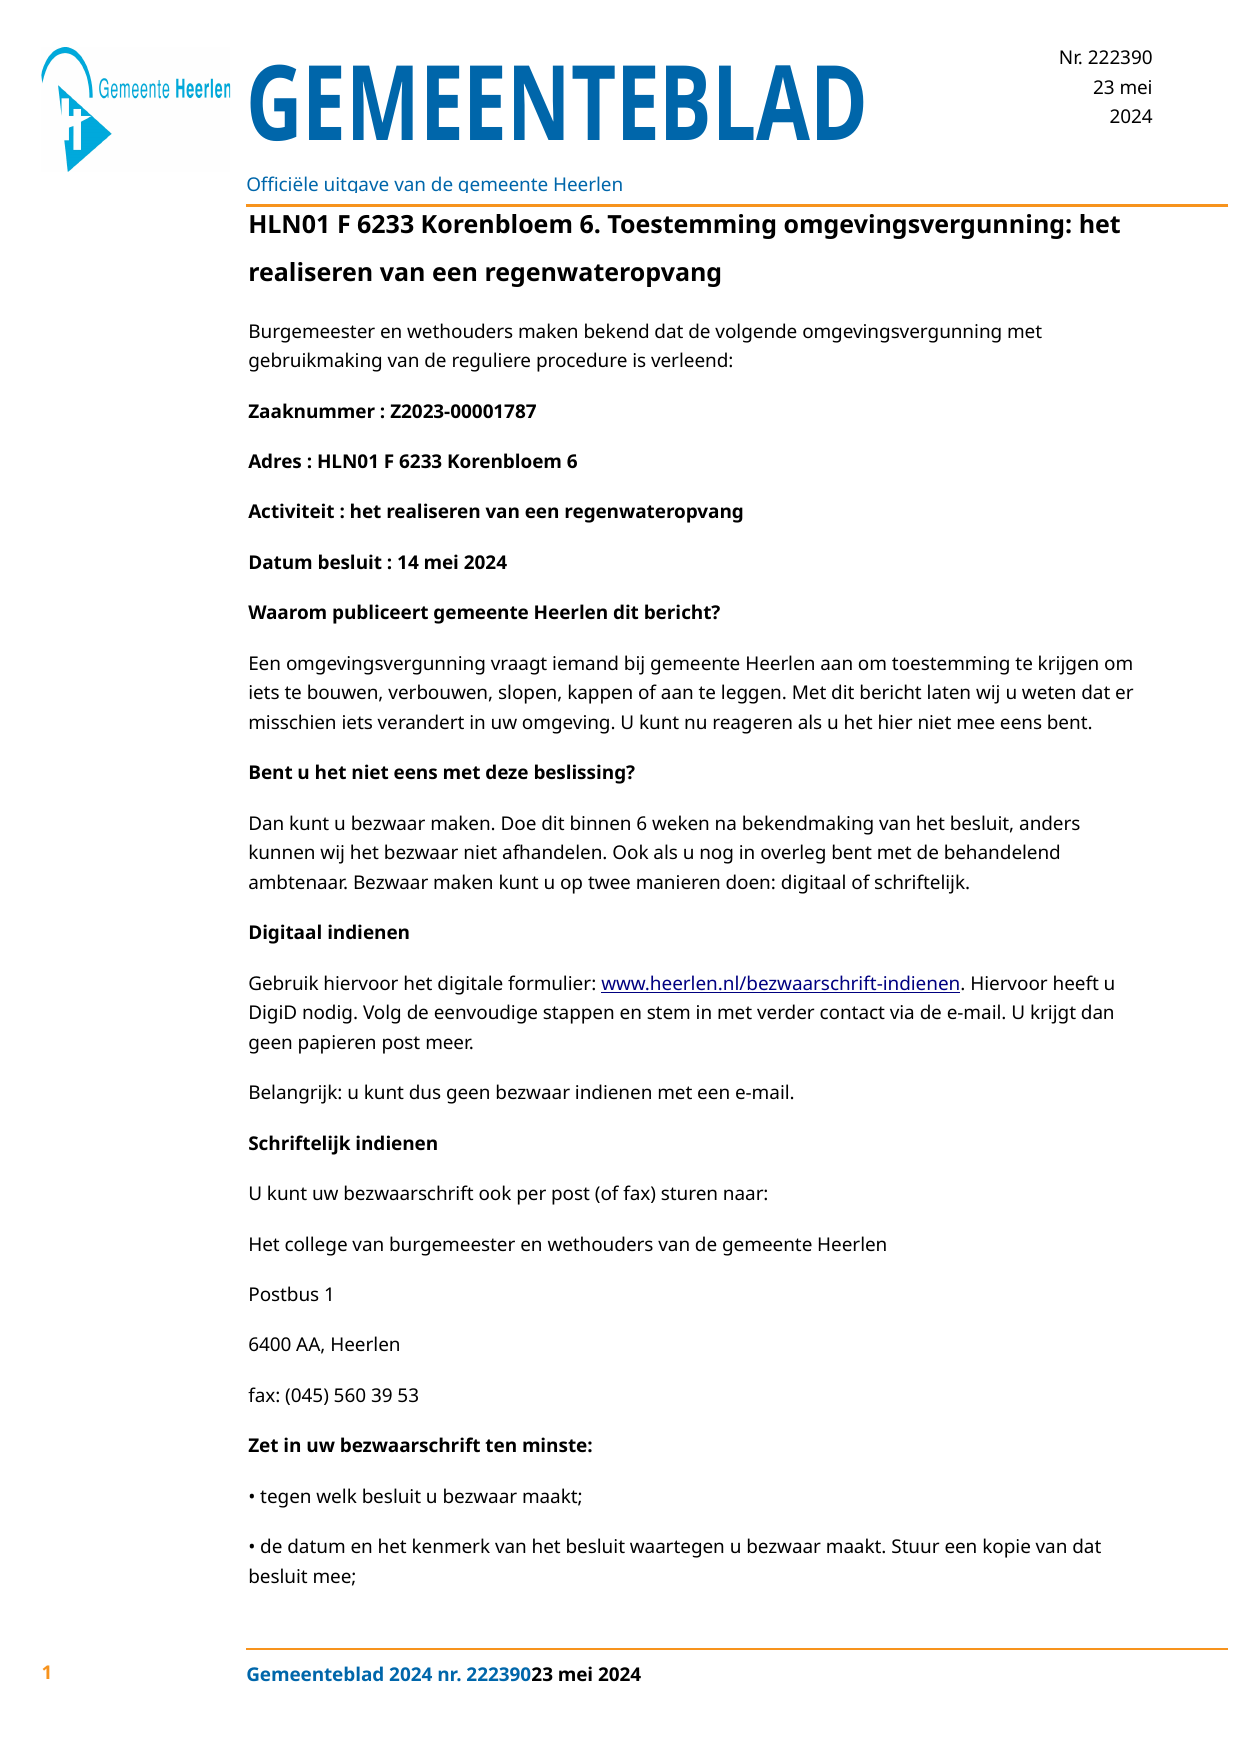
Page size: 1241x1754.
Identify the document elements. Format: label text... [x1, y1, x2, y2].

text Dan kunt u bezwaar maken. Doe dit binnen 6 weken na bekendmaking van het besluit, anders kunnen wij het bezwaar niet afhandelen. Ook als u nog in overleg bent met de behandelend ambtenaar. Bezwaar maken kunt u op twee manieren doen: digitaal of schriftelijk. [248, 810, 1152, 895]
text • tegen welk besluit u bezwaar maakt; [248, 1483, 1152, 1509]
picture [41, 47, 59, 70]
text Zaaknummer : Z2023-00001787 [248, 398, 1152, 424]
text Waarom publiceert gemeente Heerlen dit bericht? [248, 599, 1152, 625]
text Een omgevingsvergunning vraagt iemand bij gemeente Heerlen aan om toestemming te krijgen om iets te bouwen, verbouwen, slopen, kappen of aan te leggen. Met dit bericht laten wij u weten dat er misschien iets verandert in uw omgeving. U kunt nu reageren als u het hier niet mee eens bent. [248, 650, 1152, 735]
text Belangrijk: u kunt dus geen bezwaar indienen met een e-mail. [248, 1079, 1152, 1105]
text Adres : HLN01 F 6233 Korenbloem 6 [248, 448, 1152, 474]
text Het college van burgemeester en wethouders van de gemeente Heerlen [248, 1231, 1152, 1257]
picture [41, 47, 231, 172]
text Schriftelijk indienen [248, 1130, 1152, 1156]
text Gebruik hiervoor het digitale formulier: www.heerlen.nl/bezwaarschrift-indienen. Hiervoor heeft u DigiD nodig. Volg de eenvoudige stappen en stem in met verder contact via de e-mail. U krijgt dan geen papieren post meer. [248, 970, 1152, 1055]
text Burgemeester en wethouders maken bekend dat de volgende omgevingsvergunning met gebruikmaking van de reguliere procedure is verleend: [248, 318, 1152, 373]
text Bent u het niet eens met deze beslissing? [248, 759, 1152, 785]
text • de datum en het kenmerk van het besluit waartegen u bezwaar maakt. Stuur een kopie van dat besluit mee; [248, 1533, 1152, 1589]
text Datum besluit : 14 mei 2024 [248, 549, 1152, 575]
text Postbus 1 [248, 1281, 1152, 1307]
text 6400 AA, Heerlen [248, 1332, 1152, 1357]
text HLN01 F 6233 Korenbloem 6. Toestemming omgevingsvergunning: het realiseren van een regenwateropvang [248, 207, 1152, 288]
text fax: (045) 560 39 53 [248, 1382, 1152, 1408]
text Digitaal indienen [248, 919, 1152, 945]
text Zet in uw bezwaarschrift ten minste: [248, 1432, 1152, 1458]
text U kunt uw bezwaarschrift ook per post (of fax) sturen naar: [248, 1180, 1152, 1206]
text Activiteit : het realiseren van een regenwateropvang [248, 499, 1152, 524]
